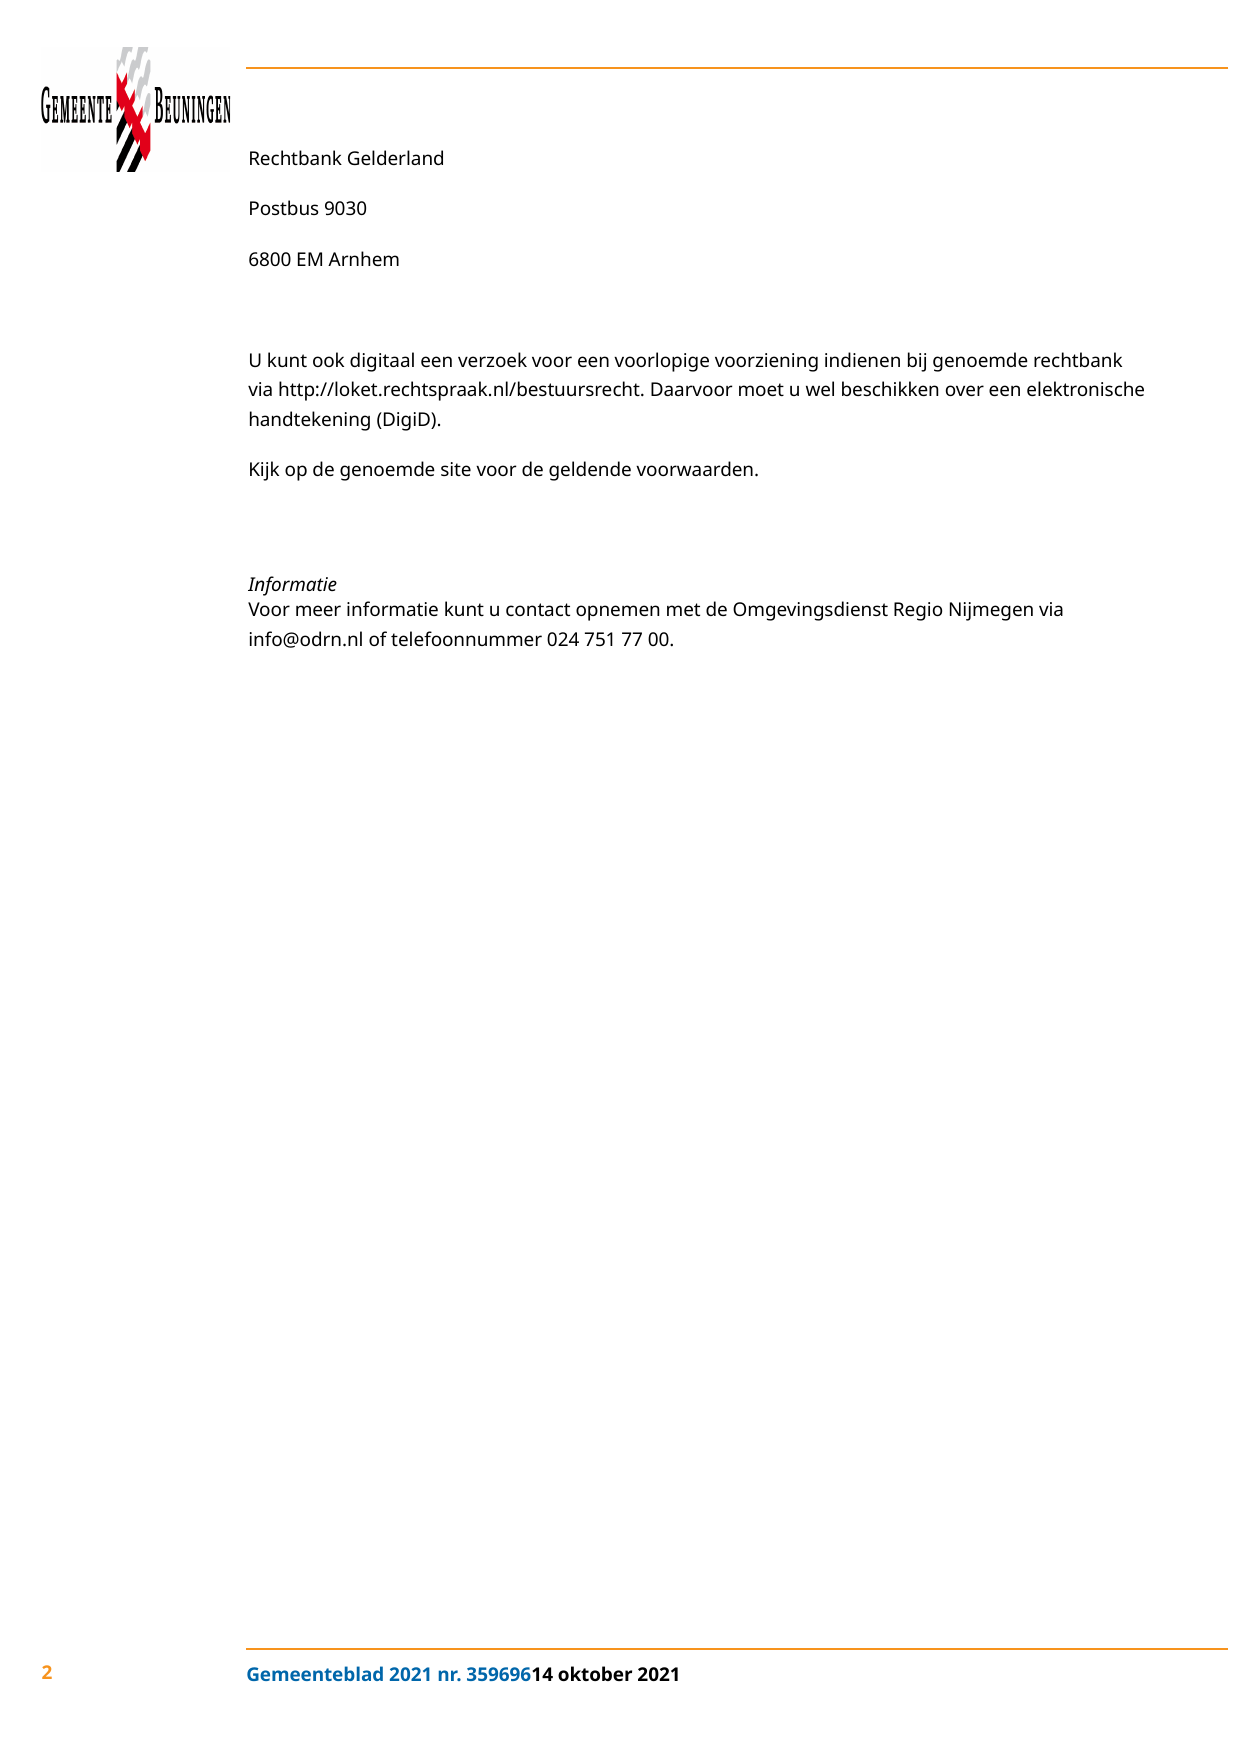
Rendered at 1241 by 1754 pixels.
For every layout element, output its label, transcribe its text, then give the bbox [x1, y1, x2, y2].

text Kijk op de genoemde site voor de geldende voorwaarden. [248, 456, 1152, 482]
text Postbus 9030 [248, 196, 1152, 221]
text Voor meer informatie kunt u contact opnemen met de Omgevingsdienst Regio Nijmegen via info@odrn.nl of telefoonnummer 024 751 77 00. [248, 597, 1152, 652]
text 6800 EM Arnhem [248, 246, 1152, 272]
picture [41, 47, 231, 172]
text Informatie [248, 571, 1152, 597]
text Rechtbank Gelderland [248, 145, 1152, 171]
text U kunt ook digitaal een verzoek voor een voorlopige voorziening indienen bij genoemde rechtbank via http://loket.rechtspraak.nl/bestuursrecht. Daarvoor moet u wel beschikken over een elektronische handtekening (DigiD). [248, 347, 1152, 432]
